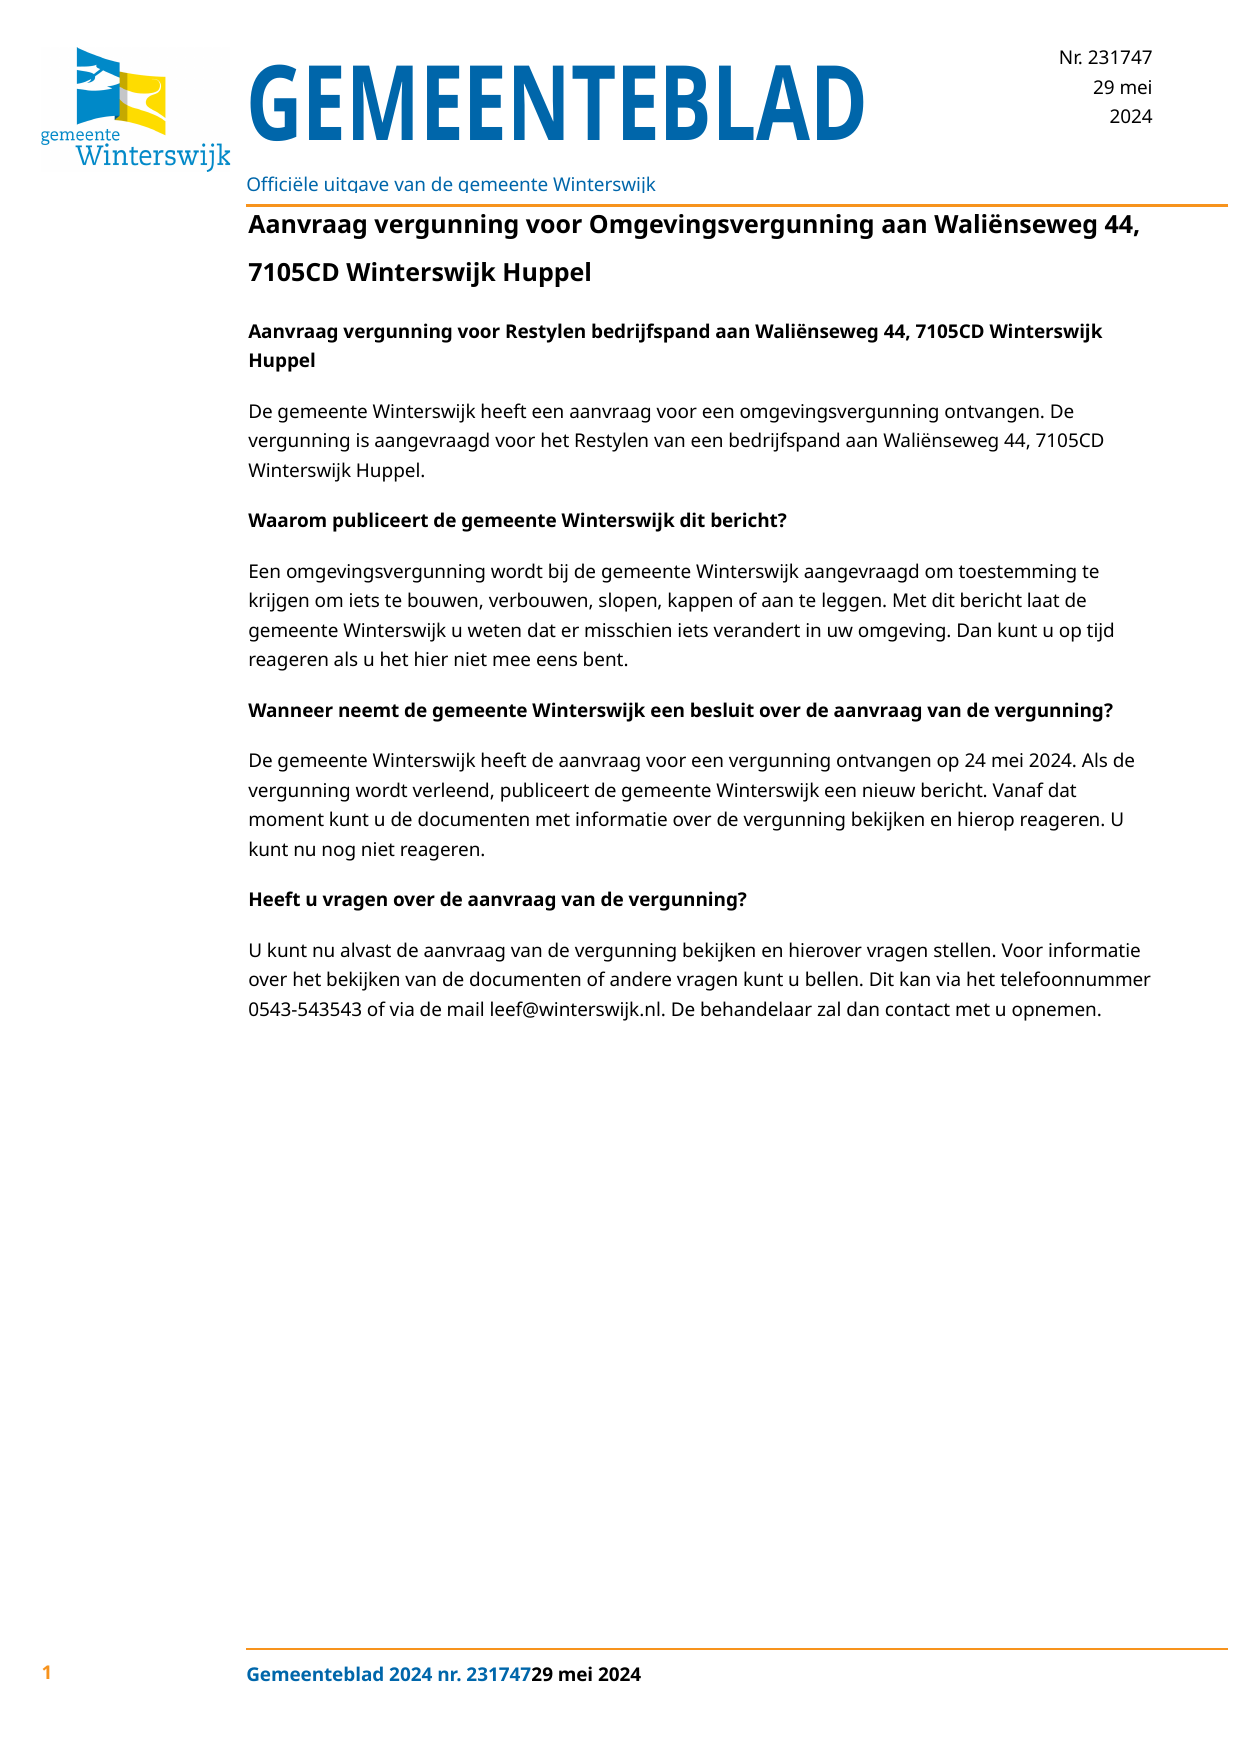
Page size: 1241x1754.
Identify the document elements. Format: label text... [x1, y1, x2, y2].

text Wanneer neemt de gemeente Winterswijk een besluit over de aanvraag van de vergunning? [248, 697, 1152, 723]
text Aanvraag vergunning voor Omgevingsvergunning aan Waliënseweg 44, 7105CD Winterswijk Huppel [248, 207, 1152, 288]
text U kunt nu alvast de aanvraag van de vergunning bekijken en hierover vragen stellen. Voor informatie over het bekijken van de documenten of andere vragen kunt u bellen. Dit kan via het telefoonnummer 0543-543543 of via de mail leef@winterswijk.nl. De behandelaar zal dan contact met u opnemen. [248, 937, 1152, 1022]
text Heeft u vragen over de aanvraag van de vergunning? [248, 887, 1152, 912]
text De gemeente Winterswijk heeft de aanvraag voor een vergunning ontvangen op 24 mei 2024. Als de vergunning wordt verleend, publiceert de gemeente Winterswijk een nieuw bericht. Vanaf dat moment kunt u de documenten met informatie over de vergunning bekijken en hierop reageren. U kunt nu nog niet reageren. [248, 747, 1152, 862]
text Een omgevingsvergunning wordt bij de gemeente Winterswijk aangevraagd om toestemming te krijgen om iets te bouwen, verbouwen, slopen, kappen of aan te leggen. Met dit bericht laat de gemeente Winterswijk u weten dat er misschien iets verandert in uw omgeving. Dan kunt u op tijd reageren als u het hier niet mee eens bent. [248, 558, 1152, 672]
text Waarom publiceert de gemeente Winterswijk dit bericht? [248, 507, 1152, 533]
text De gemeente Winterswijk heeft een aanvraag voor een omgevingsvergunning ontvangen. De vergunning is aangevraagd voor het Restylen van een bedrijfspand aan Waliënseweg 44, 7105CD Winterswijk Huppel. [248, 398, 1152, 483]
text Aanvraag vergunning voor Restylen bedrijfspand aan Waliënseweg 44, 7105CD Winterswijk Huppel [248, 318, 1152, 373]
picture [225, 153, 231, 162]
picture [41, 47, 231, 172]
